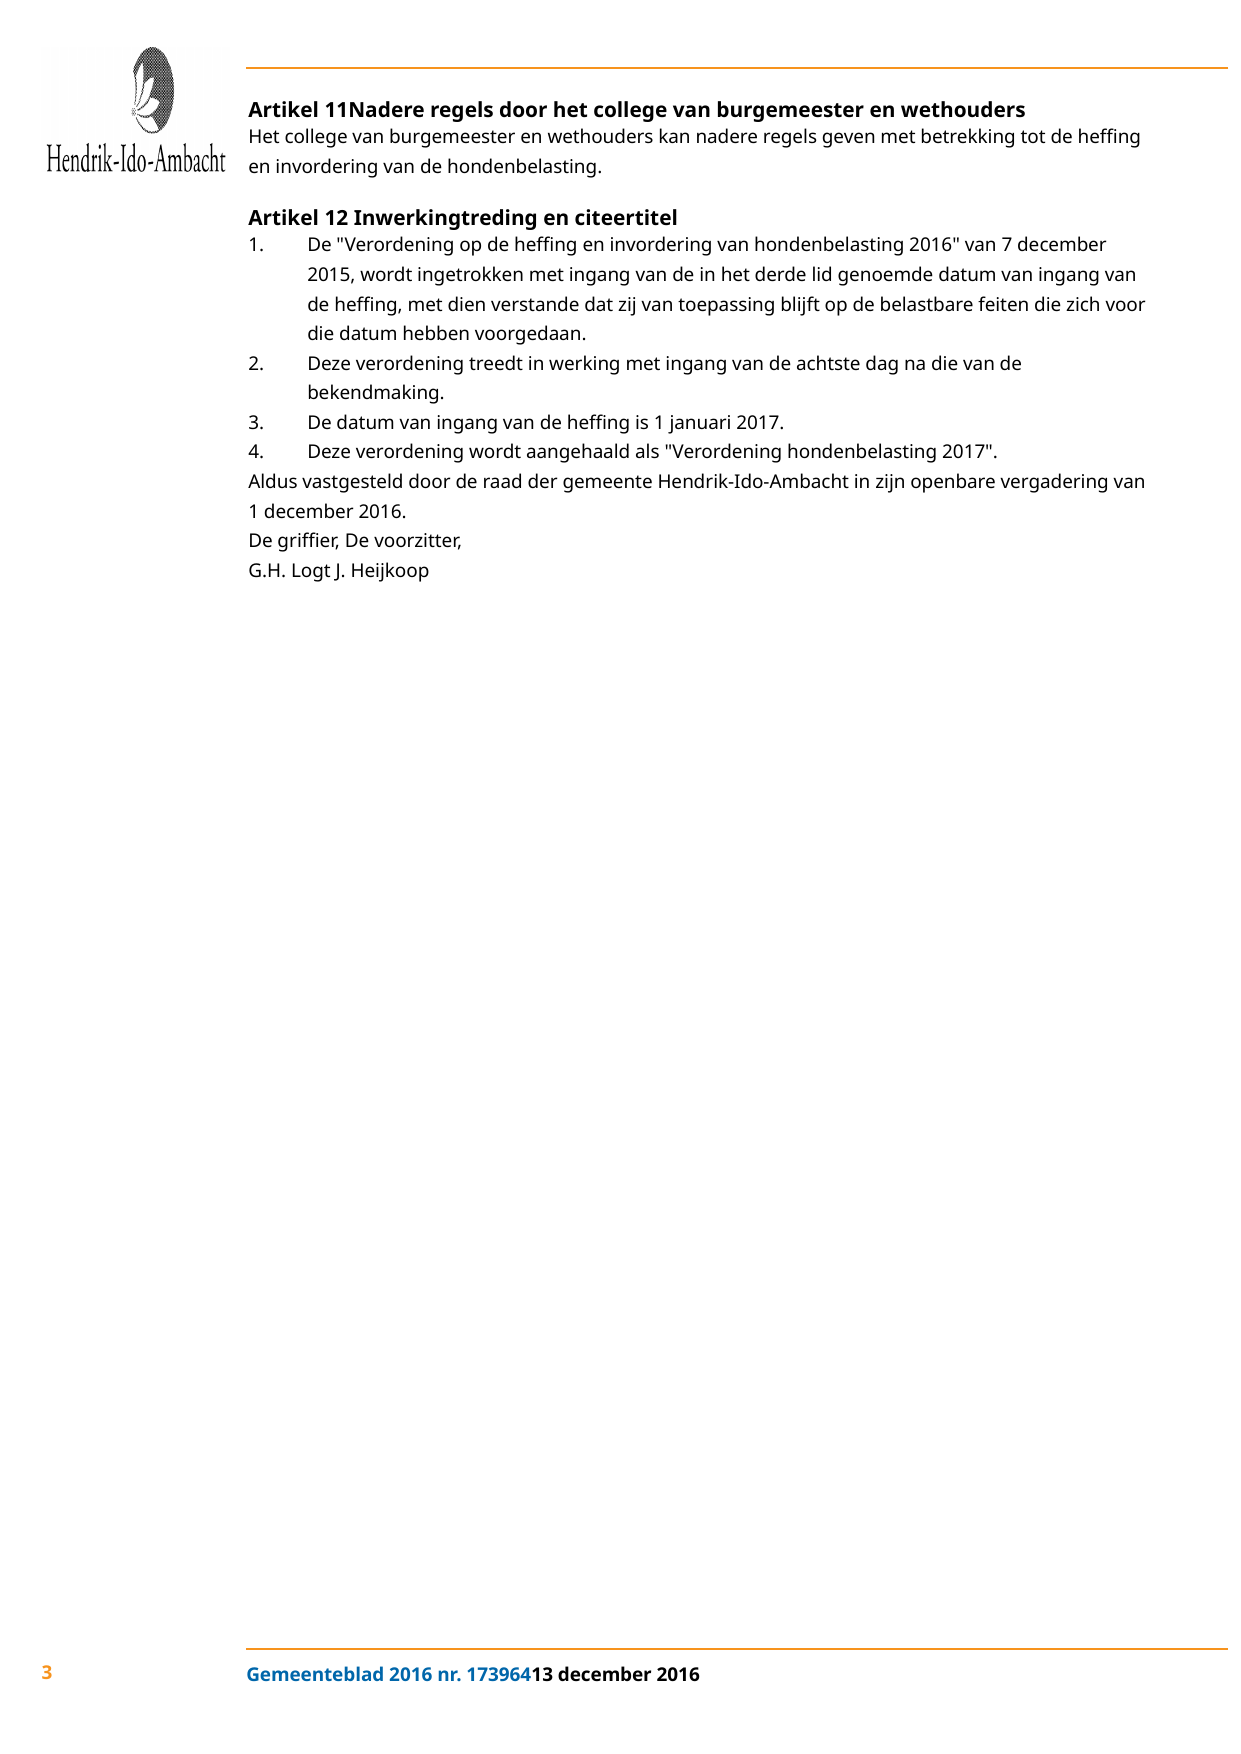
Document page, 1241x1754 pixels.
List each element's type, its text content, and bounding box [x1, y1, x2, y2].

text Artikel 12 Inwerkingtreding en citeertitel [248, 203, 1152, 232]
text 1 december 2016. [248, 498, 1152, 524]
text Artikel 11Nadere regels door het college van burgemeester en wethouders [248, 95, 1152, 123]
text De griffier, De voorzitter, [248, 527, 1152, 553]
text Aldus vastgesteld door de raad der gemeente Hendrik-Ido-Ambacht in zijn openbare vergadering van [248, 468, 1152, 494]
text G.H. Logt J. Heijkoop [248, 557, 1152, 583]
picture [41, 47, 231, 172]
list De datum van ingang van de heffing is 1 januari 2017. [248, 409, 1152, 435]
list Deze verordening treedt in werking met ingang van de achtste dag na die van de bekendmaking. [248, 350, 1152, 405]
text Het college van burgemeester en wethouders kan nadere regels geven met betrekking tot de heffing en invordering van de hondenbelasting. [248, 123, 1152, 178]
list De "Verordening op de heffing en invordering van hondenbelasting 2016" van 7 december 2015, wordt ingetrokken met ingang van de in het derde lid genoemde datum van ingang van de heffing, met dien verstande dat zij van toepassing blijft op de belastbare feiten die zich voor die datum hebben voorgedaan. [248, 232, 1152, 346]
list Deze verordening wordt aangehaald als "Verordening hondenbelasting 2017". [248, 439, 1152, 464]
